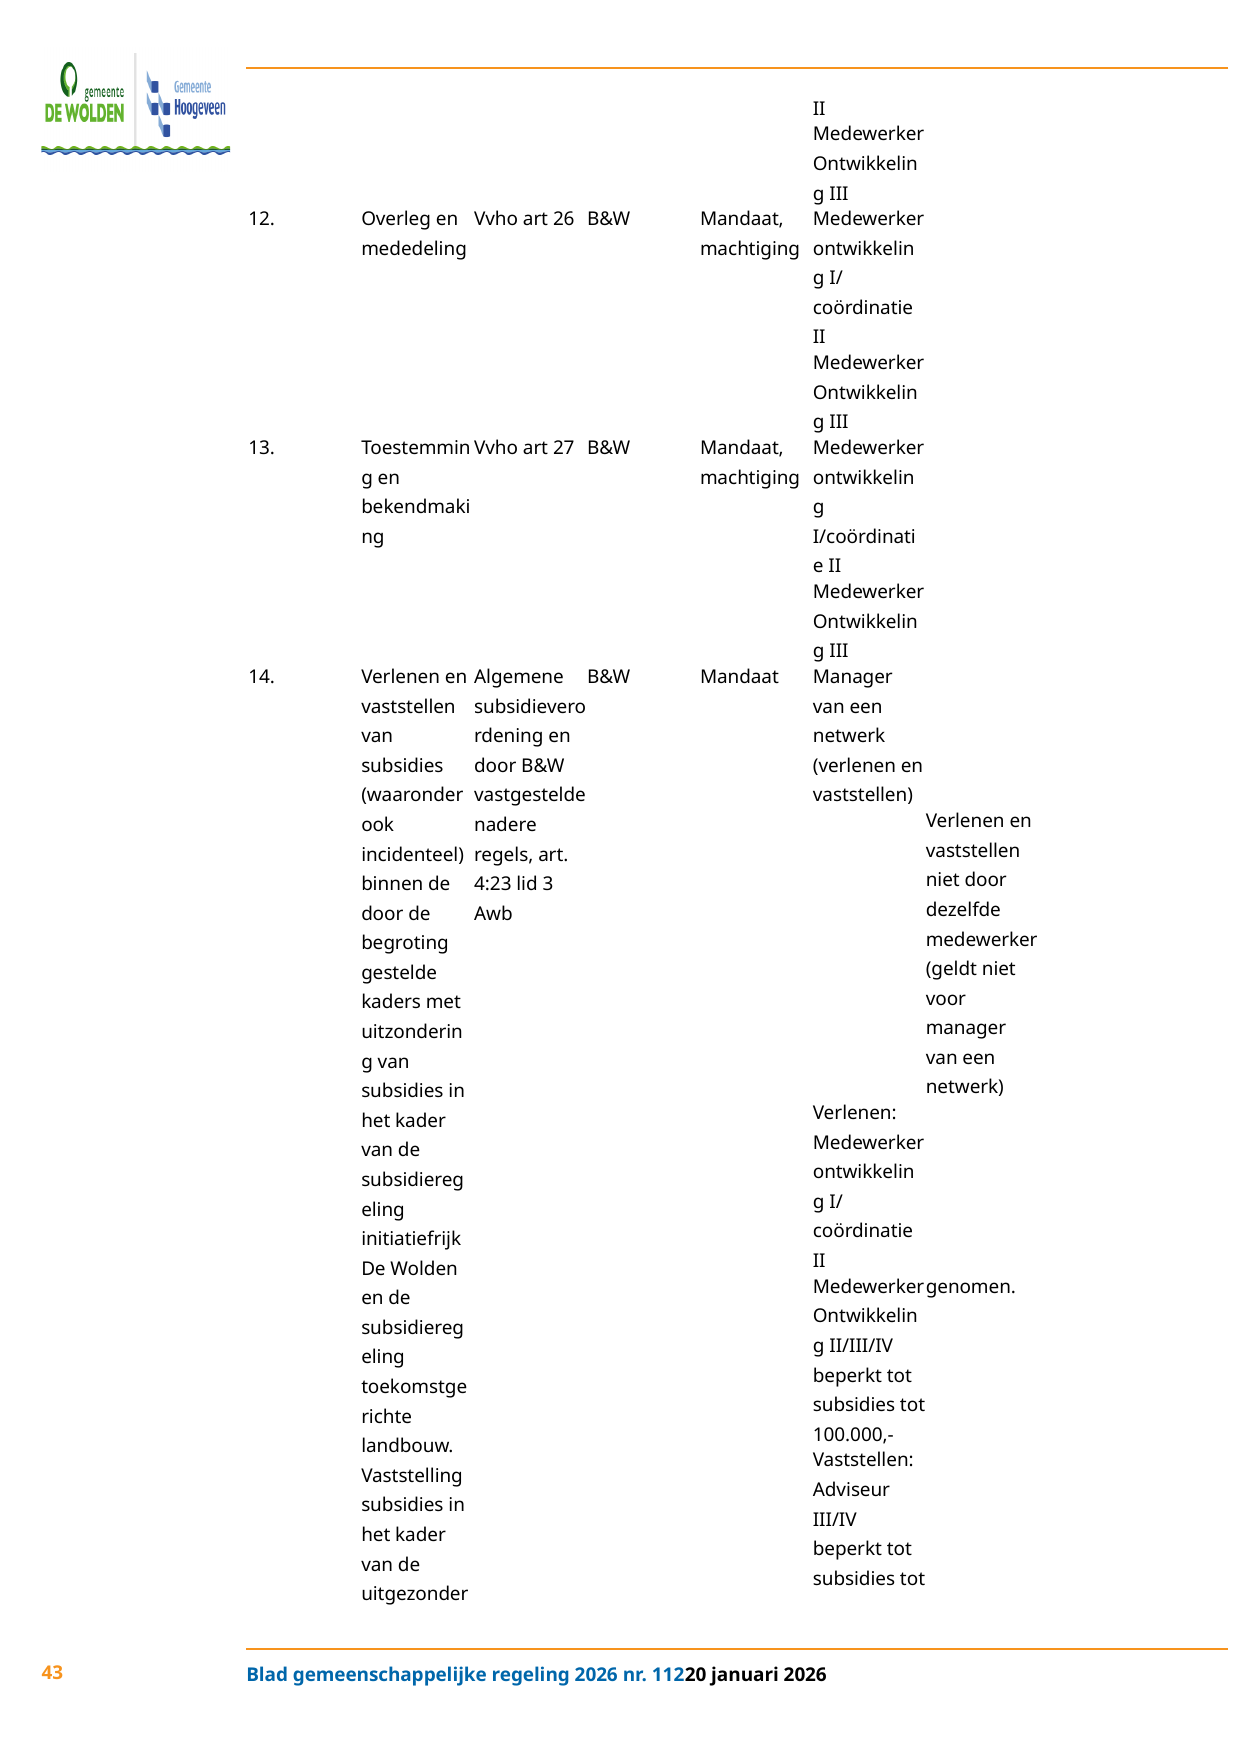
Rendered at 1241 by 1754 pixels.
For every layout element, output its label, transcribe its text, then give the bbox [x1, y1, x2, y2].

table_cell B&W [587, 663, 700, 1606]
table_cell Medewerker ontwikkeling I/coördinatie II [813, 434, 926, 578]
table_cell 13. [248, 434, 361, 663]
table_cell [700, 95, 813, 205]
table_cell Vvho art 27 [474, 434, 587, 663]
table_cell Overleg en mededeling [361, 205, 474, 434]
table_cell Manager van een netwerk (verlenen en vaststellen) [813, 663, 926, 807]
table_cell Medewerker Ontwikkeling III [813, 121, 926, 205]
table_cell [926, 95, 1038, 205]
table_cell Verlenen en vaststellen van subsidies (waaronder ook incidenteel) binnen de door de begroting gestelde kaders met uitzondering van subsidies in het kader van de subsidieregeling initiatiefrijk De Wolden en de subsidieregeling toekomstgerichte landbouw. Vaststelling subsidies in het kader van de uitgezonder [361, 663, 474, 1606]
table_cell Medewerker ontwikkeling I/ coördinatie II [813, 205, 926, 349]
table_cell 14. [248, 663, 361, 1606]
table_cell [813, 808, 926, 1099]
table_cell 12. [248, 205, 361, 434]
table_cell Toestemming en bekendmaking [361, 434, 474, 663]
table_cell Medewerker Ontwikkeling II/III/IV beperkt tot subsidies tot 100.000,- [813, 1273, 926, 1447]
table_cell [926, 663, 1038, 807]
table_cell Medewerker Ontwikkeling III [813, 579, 926, 663]
table_cell [587, 95, 700, 205]
table_cell B&W [587, 434, 700, 663]
table_cell [248, 95, 361, 205]
table_cell [361, 95, 474, 205]
table_cell Medewerker Ontwikkeling III [813, 350, 926, 434]
table_cell [926, 205, 1038, 434]
table_cell genomen. [926, 1273, 1038, 1447]
table_cell Mandaat, machtiging [700, 205, 813, 434]
table_cell B&W [587, 205, 700, 434]
table_cell [926, 1447, 1038, 1606]
table_cell II [813, 95, 926, 121]
table_cell Verlenen en vaststellen niet door dezelfde medewerker (geldt niet voor manager van een netwerk) [926, 808, 1038, 1099]
table_cell [926, 1099, 1038, 1273]
table_cell Verlenen: Medewerker ontwikkeling I/ coördinatie II [813, 1099, 926, 1273]
table_cell Algemene subsidieverordening en door B&W vastgestelde nadere regels, art. 4:23 lid 3 Awb [474, 663, 587, 1606]
table_cell Vaststellen: Adviseur III/IV beperkt tot subsidies tot [813, 1447, 926, 1606]
picture [41, 47, 231, 172]
table_cell [474, 95, 587, 205]
table_cell [926, 434, 1038, 663]
table_cell Mandaat [700, 663, 813, 1606]
table_cell Mandaat, machtiging [700, 434, 813, 663]
table_cell Vvho art 26 [474, 205, 587, 434]
